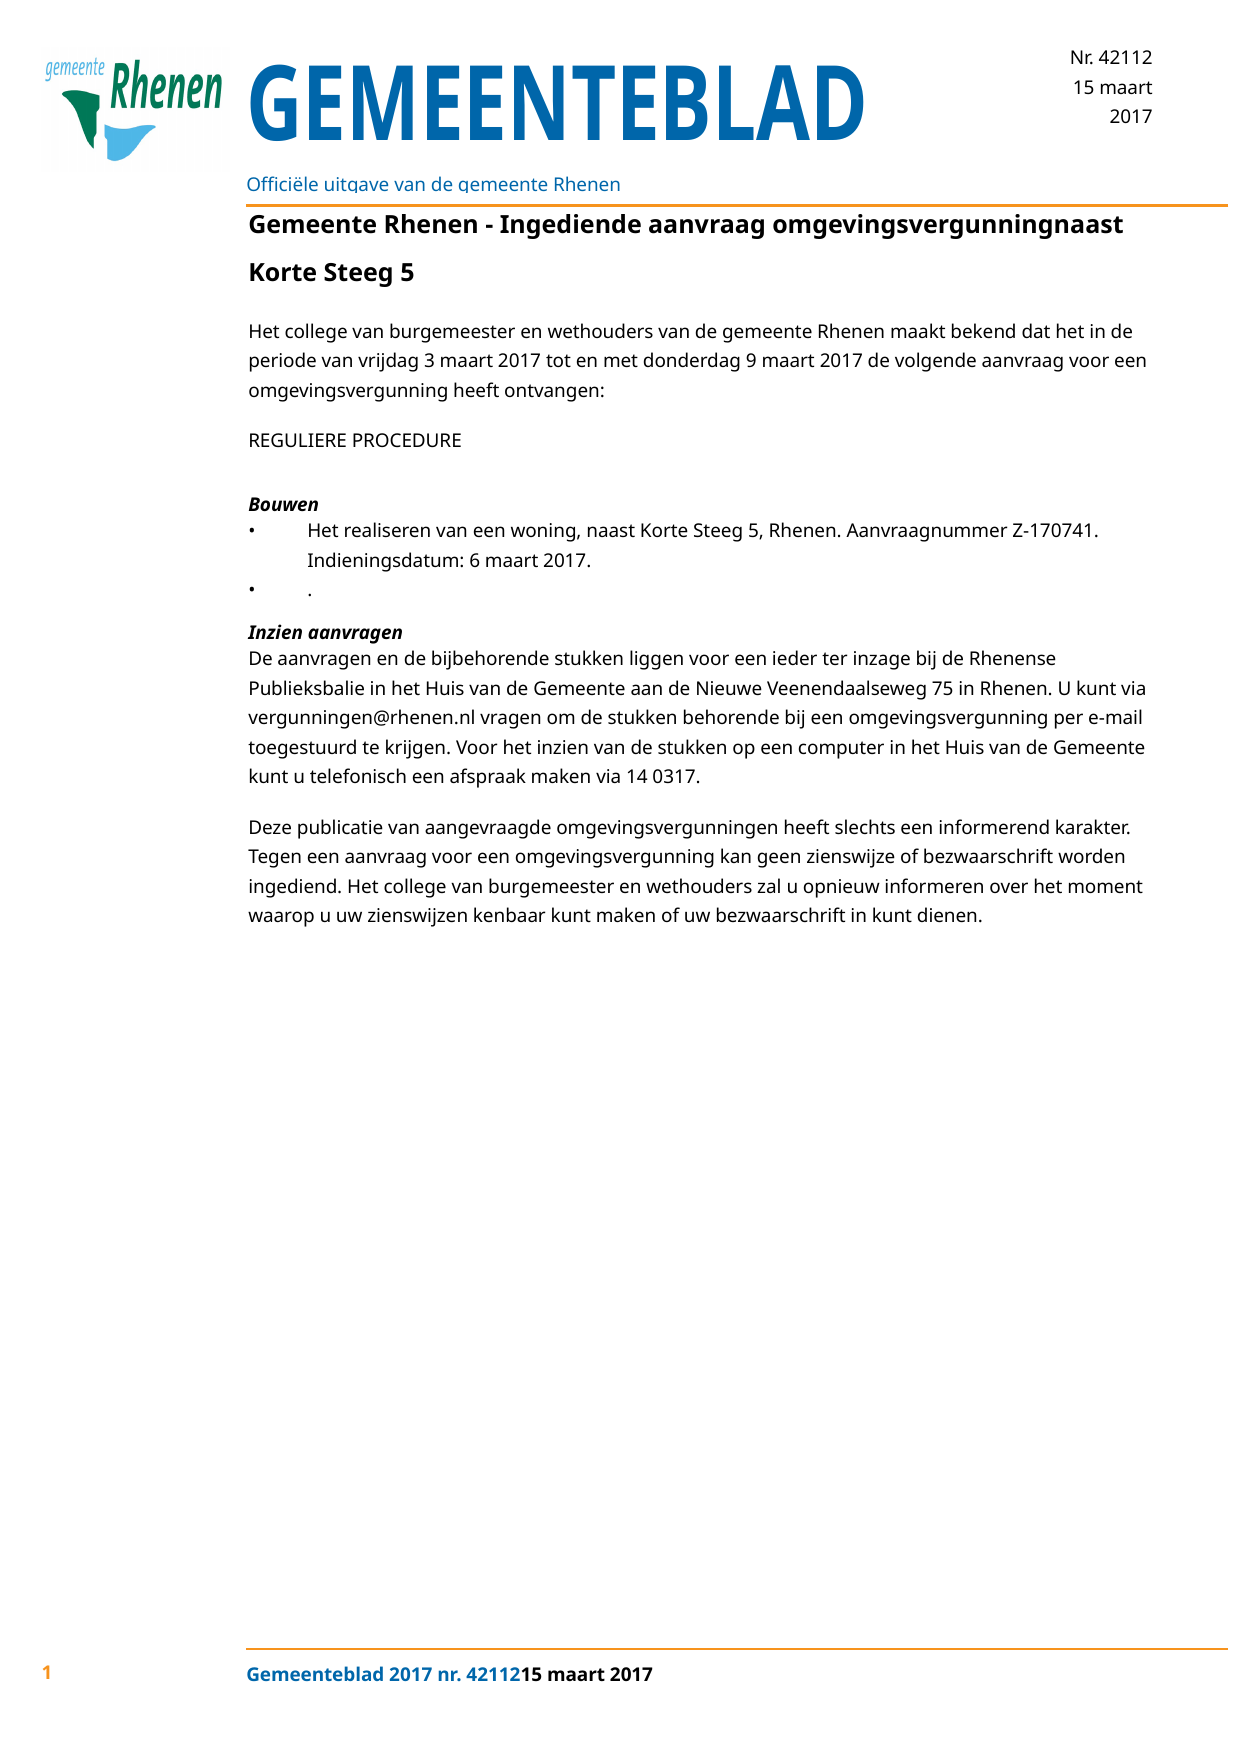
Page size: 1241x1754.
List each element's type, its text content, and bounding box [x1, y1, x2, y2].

text Het college van burgemeester en wethouders van de gemeente Rhenen maakt bekend dat het in de periode van vrijdag 3 maart 2017 tot en met donderdag 9 maart 2017 de volgende aanvraag voor een omgevingsvergunning heeft ontvangen: [248, 318, 1152, 403]
list Het realiseren van een woning, naast Korte Steeg 5, Rhenen. Aanvraagnummer Z-170741. Indieningsdatum: 6 maart 2017. [248, 517, 1152, 572]
picture [41, 47, 231, 172]
text REGULIERE PROCEDURE [248, 427, 1152, 453]
text Bouwen [248, 491, 1152, 517]
text Deze publicatie van aangevraagde omgevingsvergunningen heeft slechts een informerend karakter. Tegen een aanvraag voor een omgevingsvergunning kan geen zienswijze of bezwaarschrift worden ingediend. Het college van burgemeester en wethouders zal u opnieuw informeren over het moment waarop u uw zienswijzen kenbaar kunt maken of uw bezwaarschrift in kunt dienen. [248, 814, 1152, 928]
text Gemeente Rhenen - Ingediende aanvraag omgevingsvergunningnaast Korte Steeg 5 [248, 207, 1152, 288]
text De aanvragen en de bijbehorende stukken liggen voor een ieder ter inzage bij de Rhenense Publieksbalie in het Huis van de Gemeente aan de Nieuwe Veenendaalseweg 75 in Rhenen. U kunt via vergunningen@rhenen.nl vragen om de stukken behorende bij een omgevingsvergunning per e-mail toegestuurd te krijgen. Voor het inzien van de stukken op een computer in het Huis van de Gemeente kunt u telefonisch een afspraak maken via 14 0317. [248, 645, 1152, 789]
list . [248, 576, 1152, 602]
text Inzien aanvragen [248, 619, 1152, 645]
